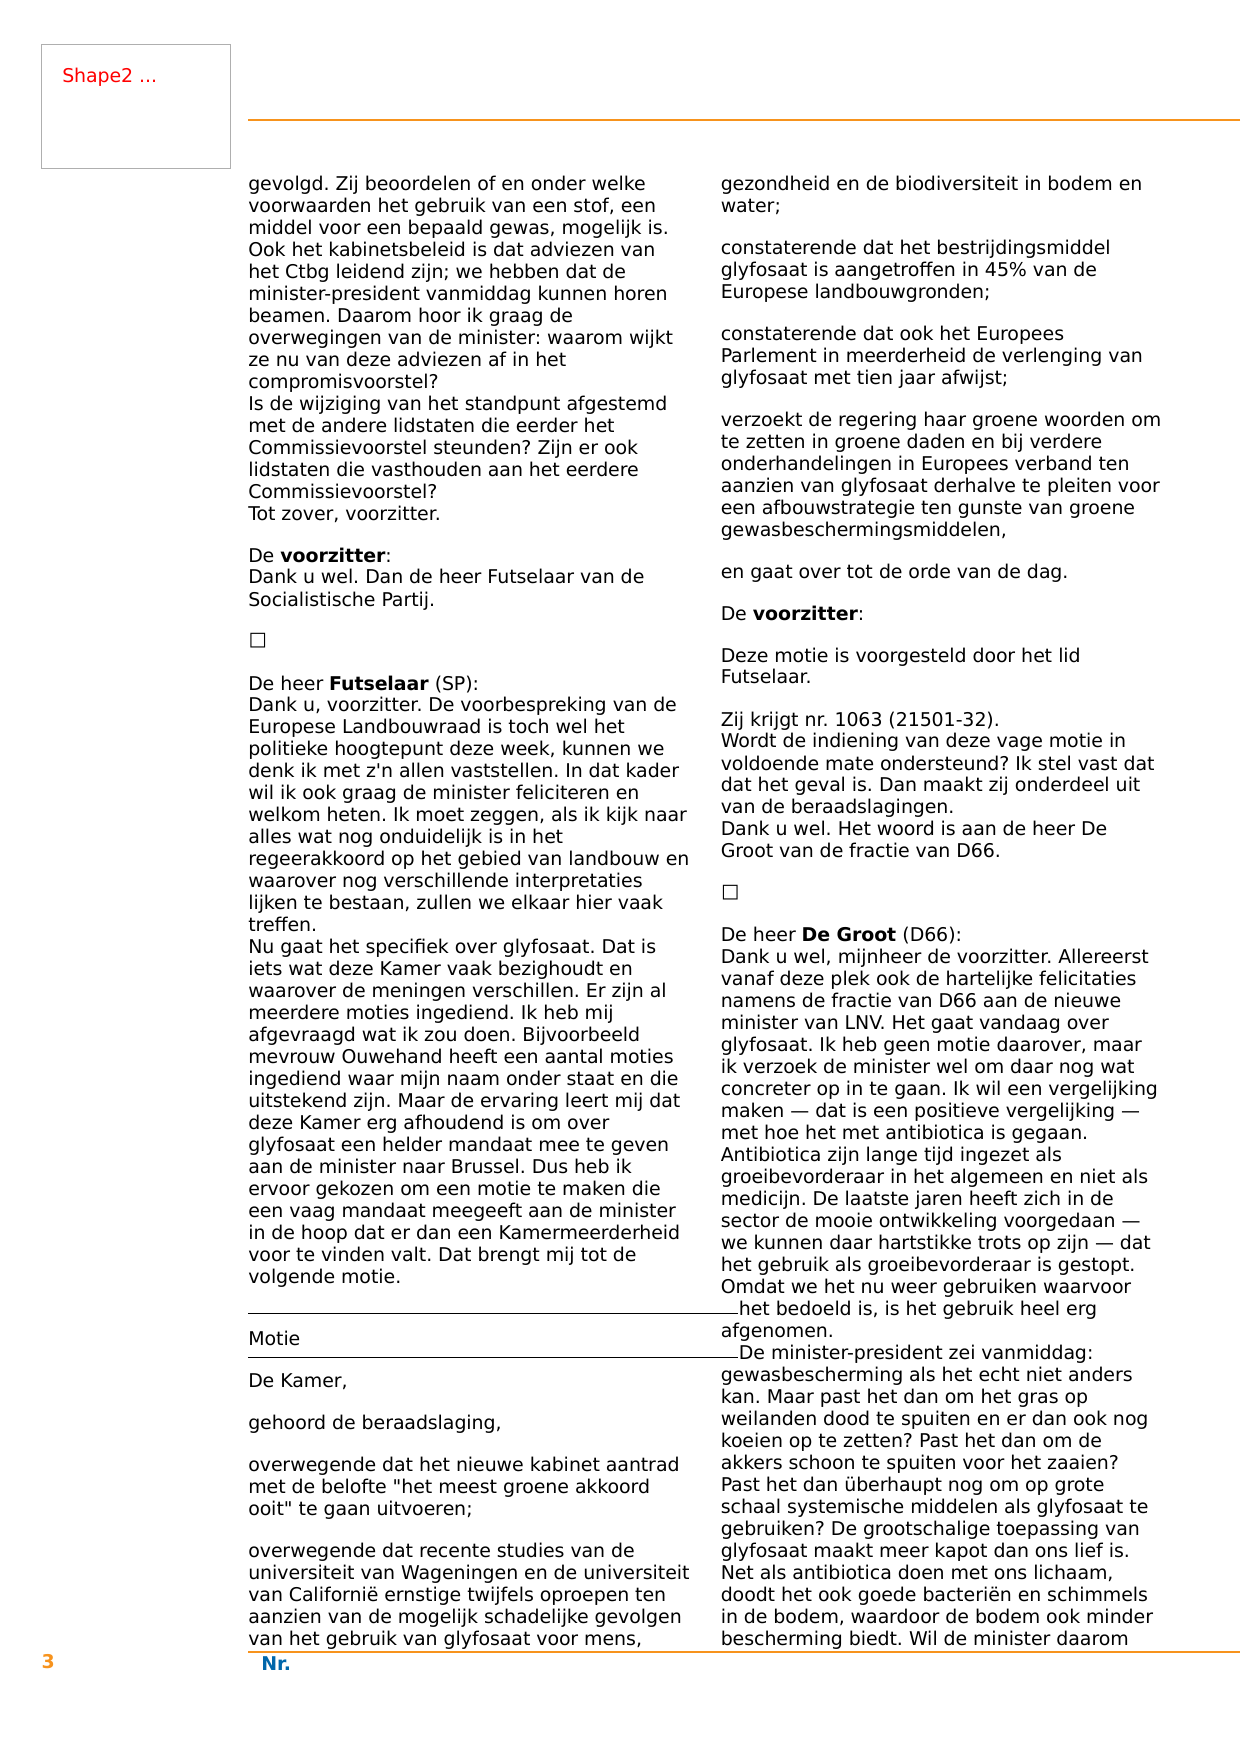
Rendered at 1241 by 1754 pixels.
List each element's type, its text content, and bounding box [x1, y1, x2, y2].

text De voorzitter: [721, 602, 1163, 624]
text Dank u wel. Dan de heer Futselaar van de Socialistische Partij. [248, 566, 691, 610]
text Tot zover, voorzitter. [248, 502, 691, 524]
text overwegende dat het nieuwe kabinet aantrad met de belofte "het meest groene akkoord ooit" te gaan uitvoeren; [248, 1454, 691, 1519]
text Wordt de indiening van deze vage motie in voldoende mate ondersteund? Ik stel vast dat dat het geval is. Dan maakt zij onderdeel uit van de beraadslagingen. [721, 730, 1163, 818]
text constaterende dat het bestrijdingsmiddel glyfosaat is aangetroffen in 45% van de Europese landbouwgronden; [721, 237, 1163, 303]
text Zij krijgt nr. 1063 (21501-32). [721, 708, 1163, 730]
text Dank u wel. Het woord is aan de heer De Groot van de fractie van D66. [721, 818, 1163, 862]
text ⬜ [248, 630, 691, 652]
text en gaat over tot de orde van de dag. [721, 561, 1163, 582]
text De voorzitter: [248, 544, 691, 566]
text De minister-president zei vanmiddag: gewasbescherming als het echt niet anders kan. Maar past het dan om het gras op weilanden dood te spuiten en er dan ook nog koeien op te zetten? Past het dan om de akkers schoon te spuiten voor het zaaien? Past het dan überhaupt nog om op grote schaal systemische middelen als glyfosaat te gebruiken? De grootschalige toepassing van glyfosaat maakt meer kapot dan ons lief is. Net als antibiotica doen met ons lichaam, doodt het ook goede bacteriën en schimmels in de bodem, waardoor de bodem ook minder bescherming biedt. Wil de minister daarom [721, 1342, 1163, 1649]
text ⬜ [721, 882, 1163, 904]
text De Kamer, [248, 1370, 691, 1392]
text Is de wijziging van het standpunt afgestemd met de andere lidstaten die eerder het Commissievoorstel steunden? Zijn er ook lidstaten die vasthouden aan het eerdere Commissievoorstel? [248, 393, 691, 502]
text De heer De Groot (D66): [721, 924, 1163, 946]
text gezondheid en de biodiversiteit in bodem en water; [721, 173, 1163, 217]
text gehoord de beraadslaging, [248, 1412, 691, 1434]
text Dank u, voorzitter. De voorbespreking van de Europese Landbouwraad is toch wel het politieke hoogtepunt deze week, kunnen we denk ik met z'n allen vaststellen. In dat kader wil ik ook graag de minister feliciteren en welkom heten. Ik moet zeggen, als ik kijk naar alles wat nog onduidelijk is in het regeerakkoord op het gebied van landbouw en waarover nog verschillende interpretaties lijken te bestaan, zullen we elkaar hier vaak treffen. [248, 694, 691, 936]
text Motie [248, 1328, 691, 1350]
text verzoekt de regering haar groene woorden om te zetten in groene daden en bij verdere onderhandelingen in Europees verband ten aanzien van glyfosaat derhalve te pleiten voor een afbouwstrategie ten gunste van groene gewasbeschermingsmiddelen, [721, 409, 1163, 541]
text gevolgd. Zij beoordelen of en onder welke voorwaarden het gebruik van een stof, een middel voor een bepaald gewas, mogelijk is. Ook het kabinetsbeleid is dat adviezen van het Ctbg leidend zijn; we hebben dat de minister-president vanmiddag kunnen horen beamen. Daarom hoor ik graag de overwegingen van de minister: waarom wijkt ze nu van deze adviezen af in het compromisvoorstel? [248, 173, 691, 393]
text De heer Futselaar (SP): [248, 672, 691, 694]
text overwegende dat recente studies van de universiteit van Wageningen en de universiteit van Californië ernstige twijfels oproepen ten aanzien van de mogelijk schadelijke gevolgen van het gebruik van glyfosaat voor mens, [248, 1539, 691, 1649]
text constaterende dat ook het Europees Parlement in meerderheid de verlenging van glyfosaat met tien jaar afwijst; [721, 323, 1163, 389]
text Deze motie is voorgesteld door het lid Futselaar. [721, 644, 1163, 688]
text Dank u wel, mijnheer de voorzitter. Allereerst vanaf deze plek ook de hartelijke felicitaties namens de fractie van D66 aan de nieuwe minister van LNV. Het gaat vandaag over glyfosaat. Ik heb geen motie daarover, maar ik verzoek de minister wel om daar nog wat concreter op in te gaan. Ik wil een vergelijking maken — dat is een positieve vergelijking — met hoe het met antibiotica is gegaan. Antibiotica zijn lange tijd ingezet als groeibevorderaar in het algemeen en niet als medicijn. De laatste jaren heeft zich in de sector de mooie ontwikkeling voorgedaan — we kunnen daar hartstikke trots op zijn — dat het gebruik als groeibevorderaar is gestopt. Omdat we het nu weer gebruiken waarvoor het bedoeld is, is het gebruik heel erg afgenomen. [721, 946, 1163, 1342]
text Nu gaat het specifiek over glyfosaat. Dat is iets wat deze Kamer vaak bezighoudt en waarover de meningen verschillen. Er zijn al meerdere moties ingediend. Ik heb mij afgevraagd wat ik zou doen. Bijvoorbeeld mevrouw Ouwehand heeft een aantal moties ingediend waar mijn naam onder staat en die uitstekend zijn. Maar de ervaring leert mij dat deze Kamer erg afhoudend is om over glyfosaat een helder mandaat mee te geven aan de minister naar Brussel. Dus heb ik ervoor gekozen om een motie te maken die een vaag mandaat meegeeft aan de minister in de hoop dat er dan een Kamermeerderheid voor te vinden valt. Dat brengt mij tot de volgende motie. [248, 936, 691, 1288]
